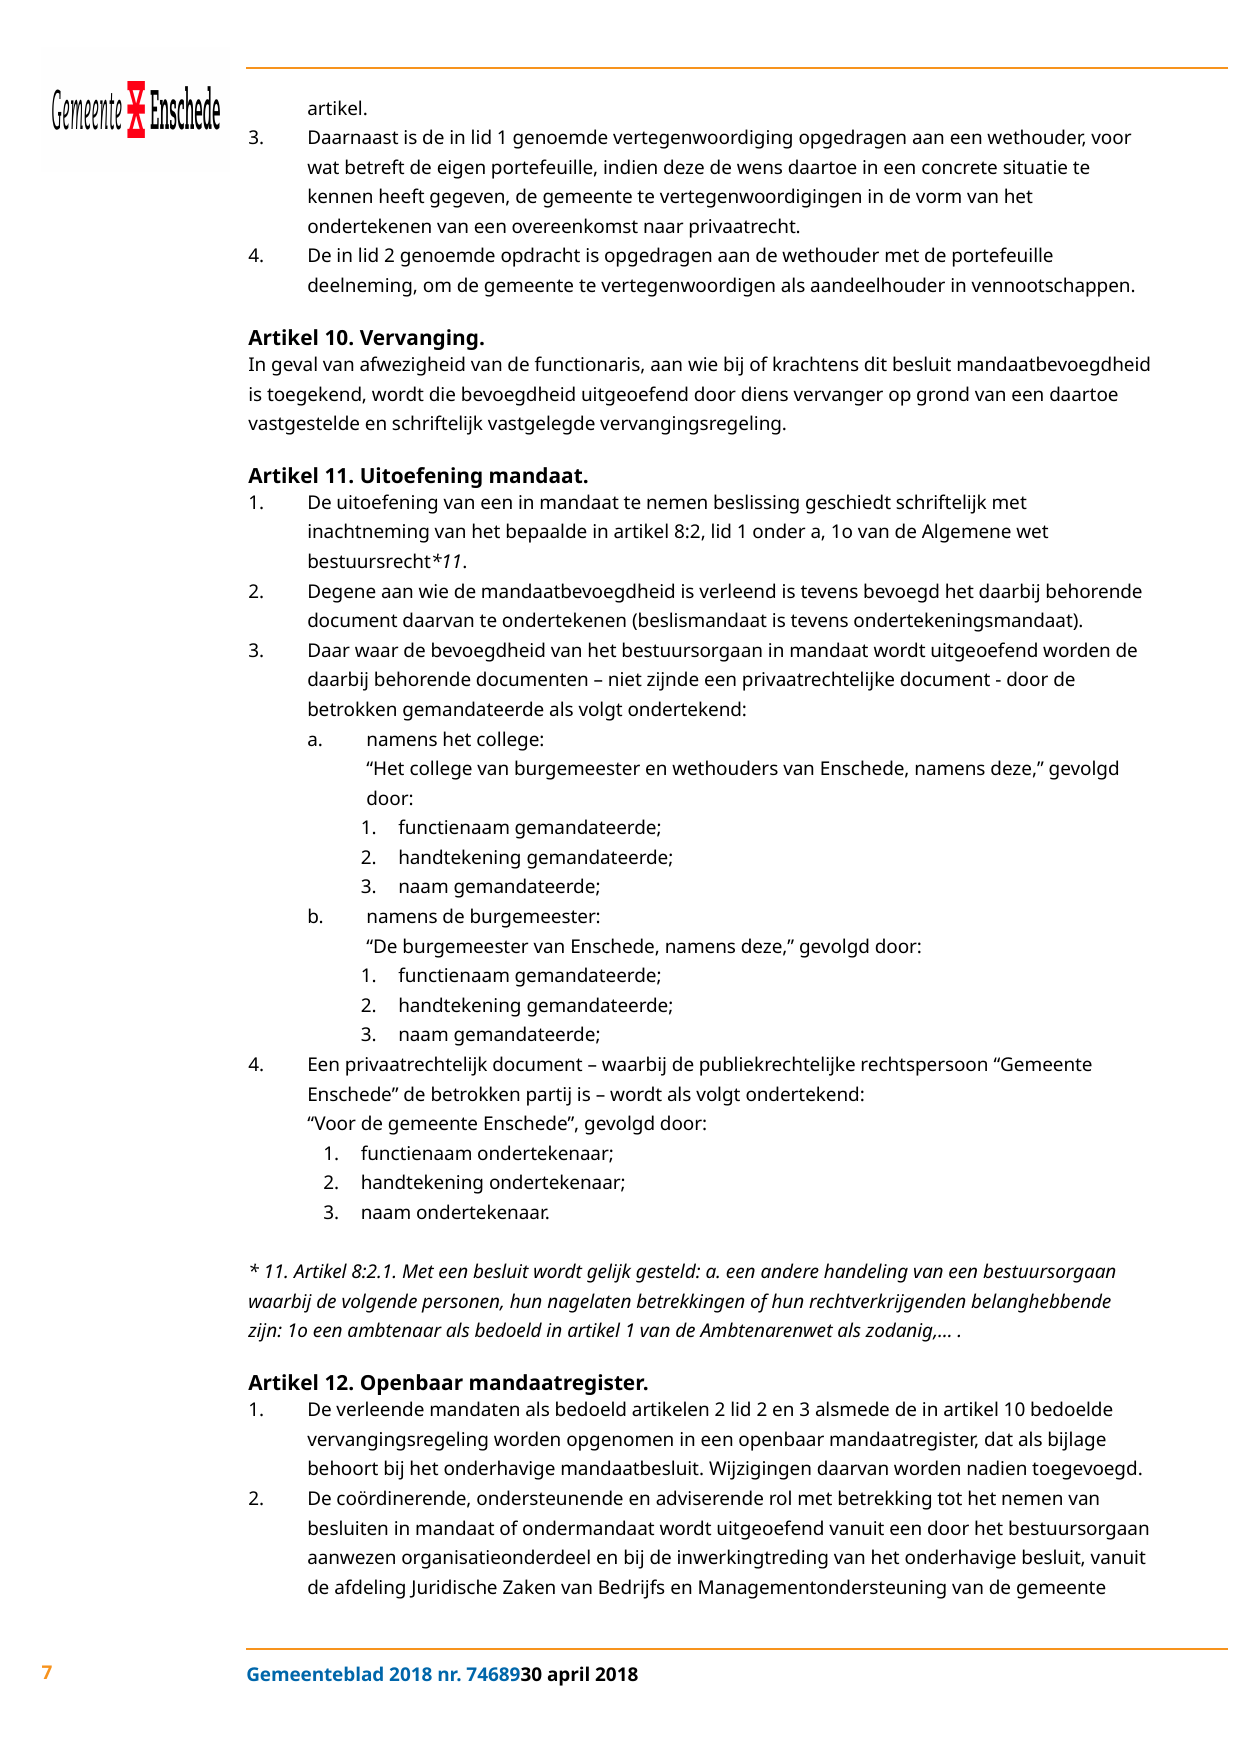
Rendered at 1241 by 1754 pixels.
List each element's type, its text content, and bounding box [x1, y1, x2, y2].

list functienaam gemandateerde; [361, 814, 1152, 840]
list De coördinerende, ondersteunende en adviserende rol met betrekking tot het nemen van besluiten in mandaat of ondermandaat wordt uitgeoefend vanuit een door het bestuursorgaan aanwezen organisatieonderdeel en bij de inwerkingtreding van het onderhavige besluit, vanuit de afdeling Juridische Zaken van Bedrijfs­ en Managementondersteuning van de gemeente [248, 1485, 1152, 1599]
list functienaam gemandateerde; [361, 962, 1152, 988]
list Een privaatrechtelijk document – waarbij de publiekrechtelijke rechtspersoon “Gemeente Enschede” de betrokken partij is – wordt als volgt ondertekend: [248, 1051, 1152, 1107]
list naam ondertekenaar. [323, 1199, 1152, 1225]
list artikel. [248, 95, 1152, 121]
list handtekening gemandateerde; [361, 992, 1152, 1018]
list namens de burgemeester: [307, 903, 1152, 929]
text Artikel 10. Vervanging. [248, 323, 1152, 351]
list “Het college van burgemeester en wethouders van Enschede, namens deze,” gevolgd door: [307, 755, 1152, 811]
list namens het college: [307, 726, 1152, 752]
list handtekening gemandateerde; [361, 844, 1152, 870]
list Daarnaast is de in lid 1 genoemde vertegenwoordiging opgedragen aan een wethouder, voor wat betreft de eigen portefeuille, indien deze de wens daartoe in een concrete situatie te kennen heeft gegeven, de gemeente te vertegenwoordigingen in de vorm van het ondertekenen van een overeenkomst naar privaatrecht. [248, 124, 1152, 239]
picture [41, 47, 231, 172]
list De in lid 2 genoemde opdracht is opgedragen aan de wethouder met de portefeuille deelneming, om de gemeente te vertegenwoordigen als aandeelhouder in vennootschappen. [248, 243, 1152, 298]
text * 11. Artikel 8:2.1. Met een besluit wordt gelijk gesteld: a. een andere handeling van een bestuursorgaan waarbij de volgende personen, hun nagelaten betrekkingen of hun rechtverkrijgenden belanghebbende zijn: 1o een ambtenaar als bedoeld in artikel 1 van de Ambtenarenwet als zodanig,… . [248, 1258, 1152, 1343]
list De uitoefening van een in mandaat te nemen beslissing geschiedt schriftelijk met inachtneming van het bepaalde in artikel 8:2, lid 1 onder a, 1o van de Algemene wet bestuursrecht*11. [248, 489, 1152, 574]
list “Voor de gemeente Enschede”, gevolgd door: [248, 1110, 1152, 1136]
list handtekening ondertekenaar; [323, 1169, 1152, 1195]
text Artikel 12. Openbaar mandaatregister. [248, 1368, 1152, 1396]
list functienaam ondertekenaar; [323, 1140, 1152, 1166]
list Degene aan wie de mandaatbevoegdheid is verleend is tevens bevoegd het daarbij behorende document daarvan te ondertekenen (beslismandaat is tevens ondertekeningsmandaat). [248, 578, 1152, 633]
text In geval van afwezigheid van de functionaris, aan wie bij of krachtens dit besluit mandaatbevoegdheid is toegekend, wordt die bevoegdheid uitgeoefend door diens vervanger op grond van een daartoe vastgestelde en schriftelijk vastgelegde vervangingsregeling. [248, 351, 1152, 436]
list Daar waar de bevoegdheid van het bestuursorgaan in mandaat wordt uitgeoefend worden de daarbij behorende documenten – niet zijnde een privaatrechtelijke document - door de betrokken gemandateerde als volgt ondertekend: [248, 637, 1152, 722]
list De verleende mandaten als bedoeld artikelen 2 lid 2 en 3 alsmede de in artikel 10 bedoelde vervangingsregeling worden opgenomen in een openbaar mandaatregister, dat als bijlage behoort bij het onderhavige mandaatbesluit. Wijzigingen daarvan worden nadien toegevoegd. [248, 1396, 1152, 1481]
list “De burgemeester van Enschede, namens deze,” gevolgd door: [307, 933, 1152, 959]
text Artikel 11. Uitoefening mandaat. [248, 461, 1152, 489]
list naam gemandateerde; [361, 874, 1152, 899]
list naam gemandateerde; [361, 1022, 1152, 1047]
